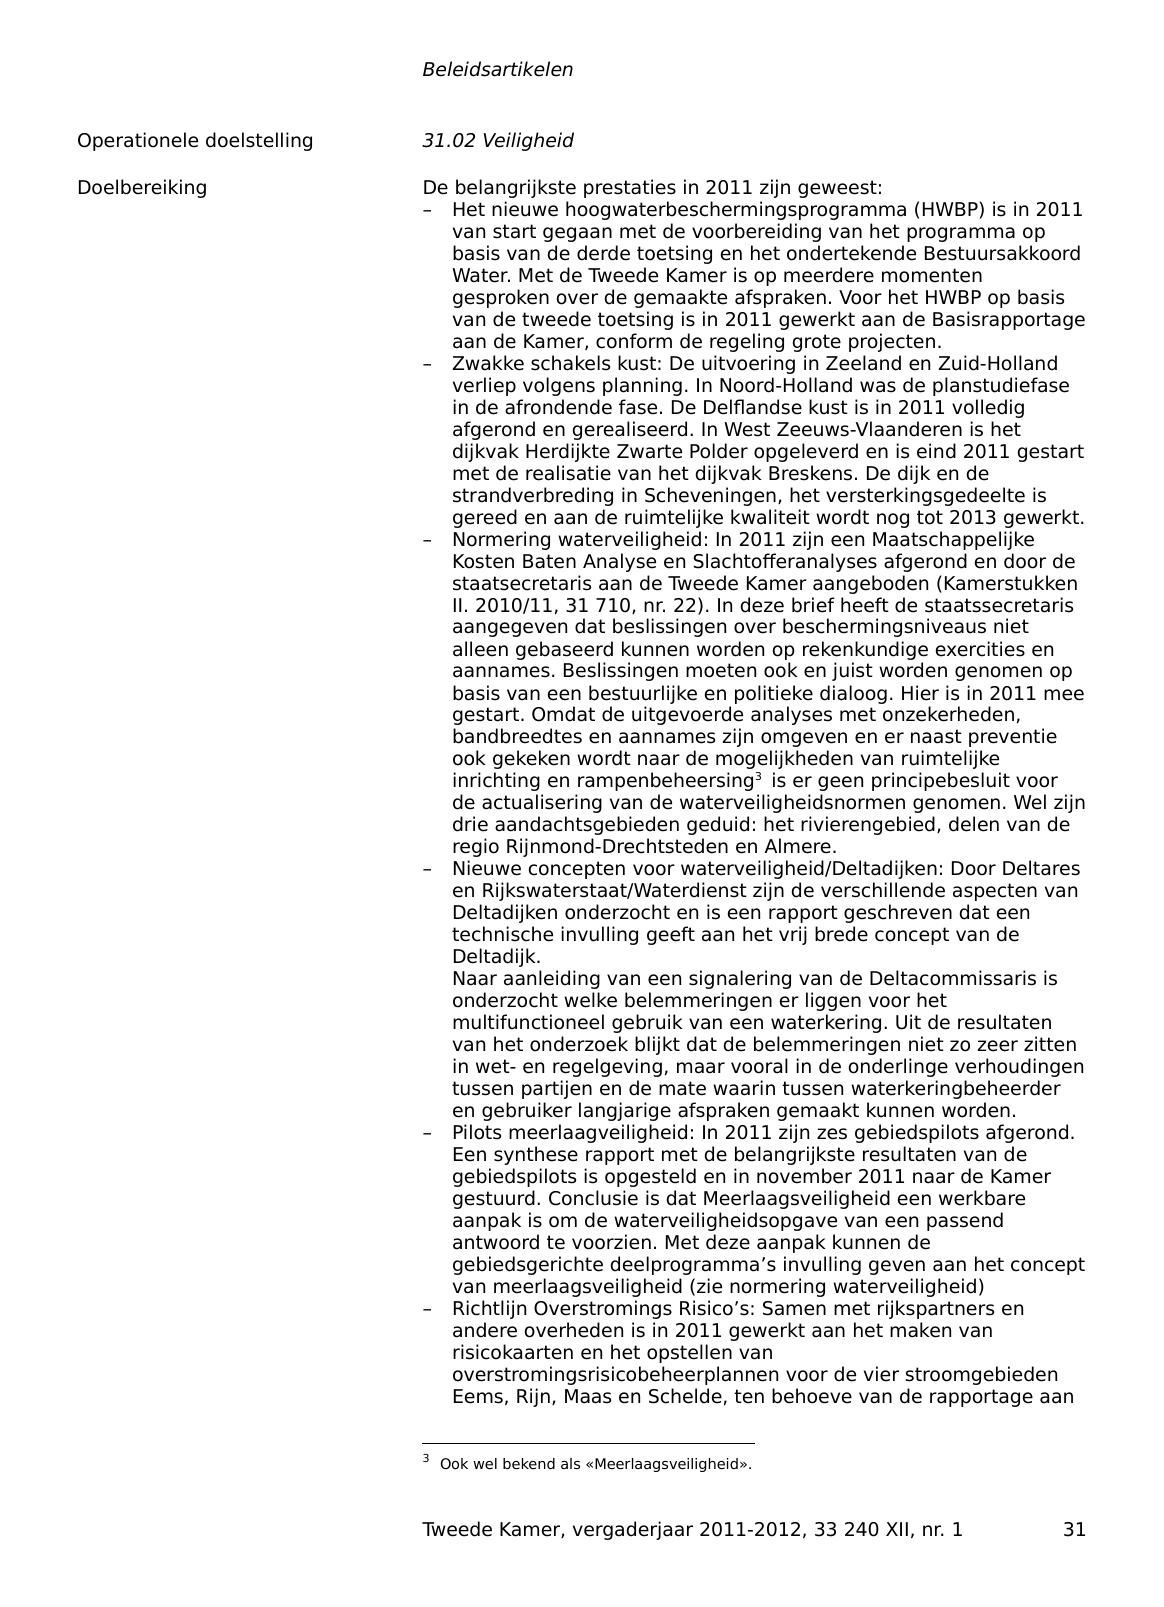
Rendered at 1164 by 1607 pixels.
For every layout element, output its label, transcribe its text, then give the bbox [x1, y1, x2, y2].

text – Richtlijn Overstromings Risico’s: Samen met rijkspartners en andere overheden is in 2011 gewerkt aan het maken van risicokaarten en het opstellen van overstromingsrisicobeheerplannen voor de vier stroomgebieden Eems, Rijn, Maas en Schelde, ten behoeve van de rapportage aan [422, 1298, 1087, 1408]
text [77, 199, 399, 207]
text Doelbereiking [77, 177, 399, 199]
text – Normering waterveiligheid: In 2011 zijn een Maatschappelijke Kosten Baten Analyse en Slachtofferanalyses afgerond en door de staatsecretaris aan de Tweede Kamer aangeboden (Kamerstukken II. 2010/11, 31 710, nr. 22). In deze brief heeft de staatssecretaris aangegeven dat beslissingen over beschermingsniveaus niet alleen gebaseerd kunnen worden op rekenkundige exercities en aannames. Beslissingen moeten ook en juist worden genomen op basis van een bestuurlijke en politieke dialoog. Hier is in 2011 mee gestart. Omdat de uitgevoerde analyses met onzekerheden, bandbreedtes en aannames zijn omgeven en er naast preventie ook gekeken wordt naar de mogelijkheden van ruimtelijke inrichting en rampenbeheersing is er geen principebesluit voor de actualisering van de waterveiligheidsnormen genomen. Wel zijn drie aandachtsgebieden geduid: het rivierengebied, delen van de regio Rijnmond-Drechtsteden en Almere. [422, 528, 1087, 858]
text De belangrijkste prestaties in 2011 zijn geweest: [422, 177, 1087, 199]
text – Nieuwe concepten voor waterveiligheid/Deltadijken: Door Deltares en Rijkswaterstaat/Waterdienst zijn de verschillende aspecten van Deltadijken onderzocht en is een rapport geschreven dat een technische invulling geeft aan het vrij brede concept van de Deltadijk. [422, 858, 1087, 968]
subtitle [77, 152, 399, 160]
text Naar aanleiding van een signalering van de Deltacommissaris is onderzocht welke belemmeringen er liggen voor het multifunctioneel gebruik van een waterkering. Uit de resultaten van het onderzoek blijkt dat de belemmeringen niet zo zeer zitten in wet- en regelgeving, maar vooral in de onderlinge verhoudingen tussen partijen en de mate waarin tussen waterkeringbeheerder en gebruiker langjarige afspraken gemaakt kunnen worden. [452, 968, 1087, 1122]
text – Het nieuwe hoogwaterbeschermingsprogramma (HWBP) is in 2011 van start gegaan met de voorbereiding van het programma op basis van de derde toetsing en het ondertekende Bestuursakkoord Water. Met de Tweede Kamer is op meerdere momenten gesproken over de gemaakte afspraken. Voor het HWBP op basis van de tweede toetsing is in 2011 gewerkt aan de Basisrapportage aan de Kamer, conform de regeling grote projecten. [422, 199, 1087, 353]
text – Pilots meerlaagveiligheid: In 2011 zijn zes gebiedspilots afgerond. Een synthese rapport met de belangrijkste resultaten van de gebiedspilots is opgesteld en in november 2011 naar de Kamer gestuurd. Conclusie is dat Meerlaagsveiligheid een werkbare aanpak is om de waterveiligheidsopgave van een passend antwoord te voorzien. Met deze aanpak kunnen de gebiedsgerichte deelprogramma’s invulling geven aan het concept van meerlaagsveiligheid (zie normering waterveiligheid) [422, 1122, 1087, 1298]
subtitle 31.02 Veiligheid [422, 130, 1087, 152]
text Operationele doelstelling [77, 130, 399, 152]
text Ook wel bekend als «Meerlaagsveiligheid». [422, 1452, 1087, 1474]
text – Zwakke schakels kust: De uitvoering in Zeeland en Zuid-Holland verliep volgens planning. In Noord-Holland was de planstudiefase in de afrondende fase. De Delflandse kust is in 2011 volledig afgerond en gerealiseerd. In West Zeeuws-Vlaanderen is het dijkvak Herdijkte Zwarte Polder opgeleverd en is eind 2011 gestart met de realisatie van het dijkvak Breskens. De dijk en de strandverbreding in Scheveningen, het versterkingsgedeelte is gereed en aan de ruimtelijke kwaliteit wordt nog tot 2013 gewerkt. [422, 353, 1087, 528]
